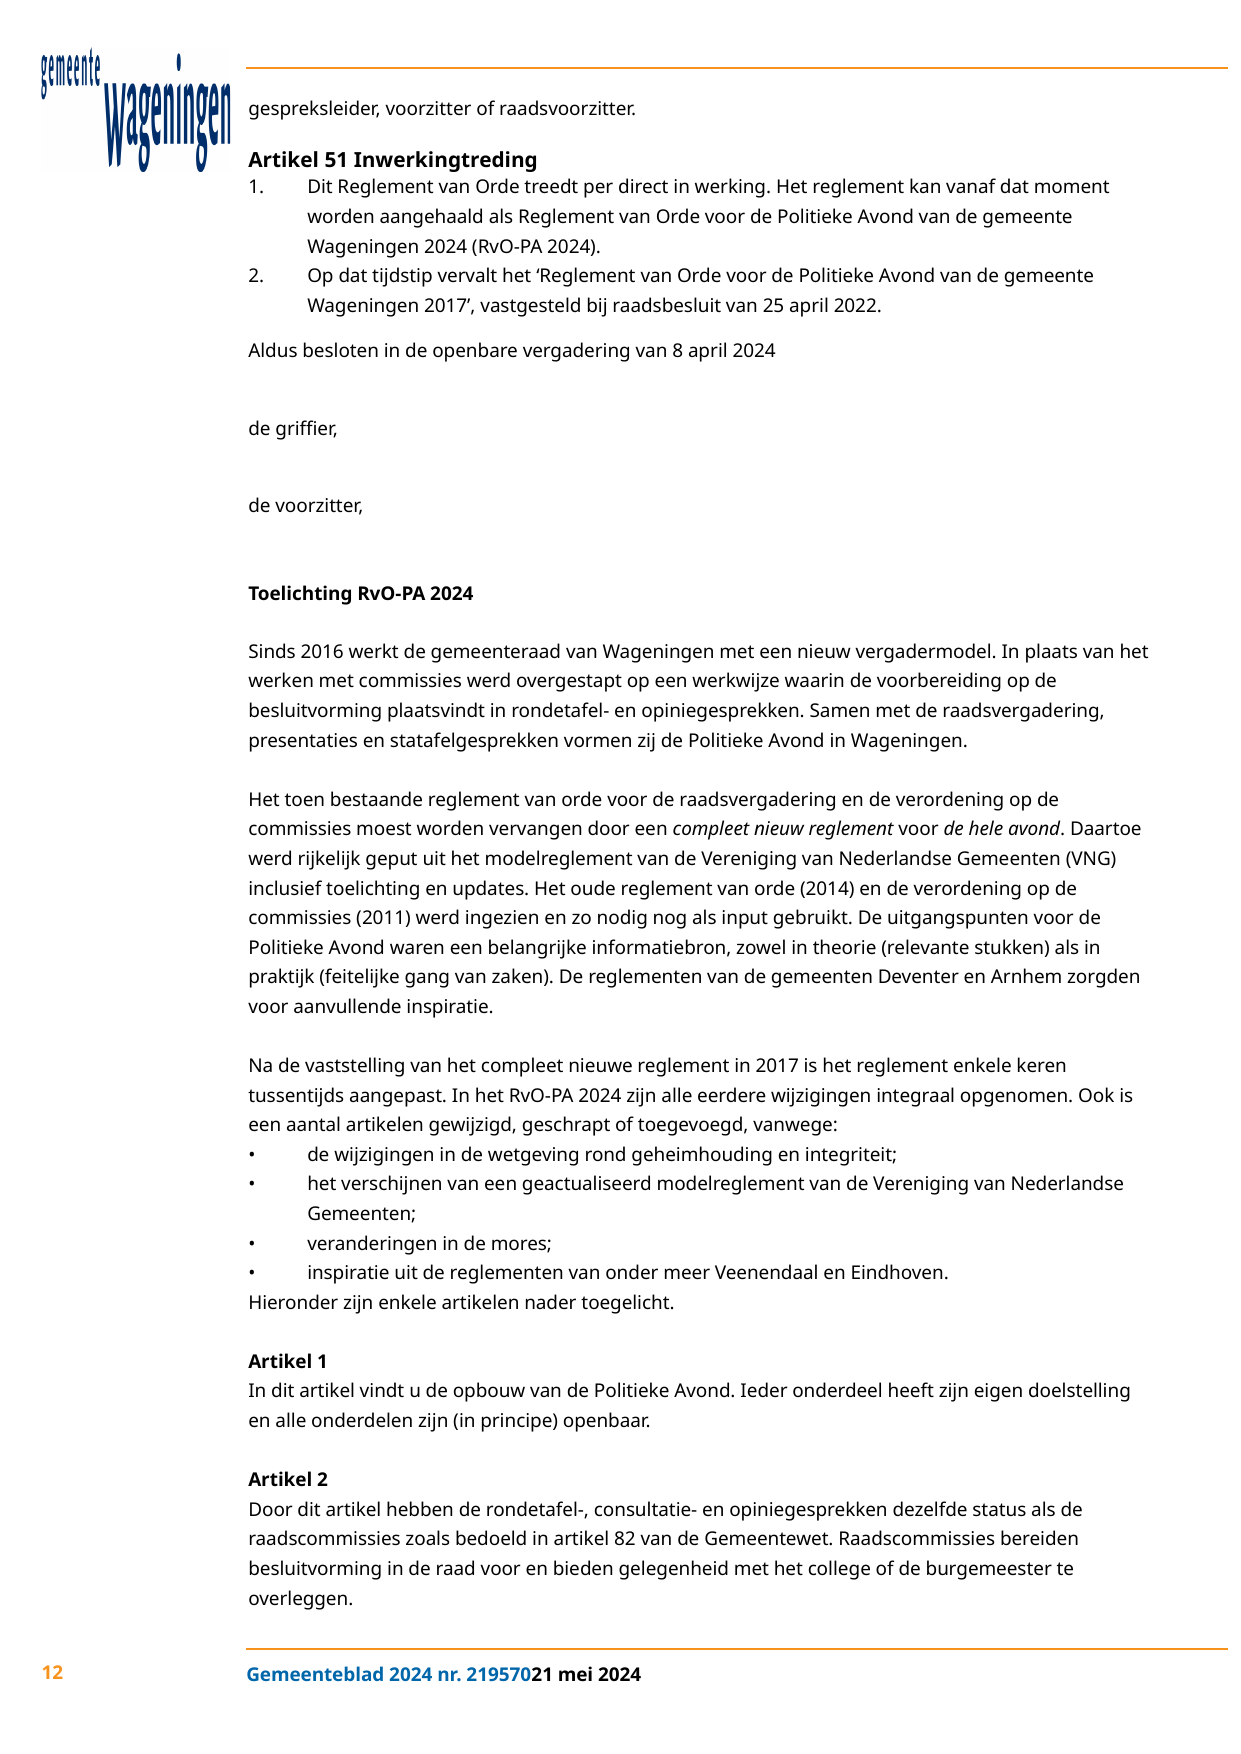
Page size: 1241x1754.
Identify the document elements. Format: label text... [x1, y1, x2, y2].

text Door dit artikel hebben de rondetafel-, consultatie- en opiniegesprekken dezelfde status als de raadscommissies zoals bedoeld in artikel 82 van de Gemeentewet. Raadscommissies bereiden besluitvorming in de raad voor en bieden gelegenheid met het college of de burgemeester te overleggen. [248, 1496, 1152, 1610]
text Aldus besloten in de openbare vergadering van 8 april 2024 [248, 338, 1152, 363]
text Artikel 2 [248, 1466, 1152, 1492]
text In dit artikel vindt u de opbouw van de Politieke Avond. Ieder onderdeel heeft zijn eigen doelstelling en alle onderdelen zijn (in principe) openbaar. [248, 1378, 1152, 1433]
text de voorzitter, [248, 492, 1152, 518]
text Toelichting RvO-PA 2024 [248, 569, 1152, 609]
text Sinds 2016 werkt de gemeenteraad van Wageningen met een nieuw vergadermodel. In plaats van het werken met commissies werd overgestapt op een werkwijze waarin de voorbereiding op de besluitvorming plaatsvindt in rondetafel- en opiniegesprekken. Samen met de raadsvergadering, presentaties en statafelgesprekken vormen zij de Politieke Avond in Wageningen. [248, 638, 1152, 752]
picture [41, 47, 231, 172]
list inspiratie uit de reglementen van onder meer Veenendaal en Eindhoven. [248, 1259, 1152, 1285]
text Artikel 1 [248, 1348, 1152, 1374]
list Dit Reglement van Orde treedt per direct in werking. Het reglement kan vanaf dat moment worden aangehaald als Reglement van Orde voor de Politieke Avond van de gemeente Wageningen 2024 (RvO-PA 2024). [248, 174, 1152, 258]
list Op dat tijdstip vervalt het ‘Reglement van Orde voor de Politieke Avond van de gemeente Wageningen 2017’, vastgesteld bij raadsbesluit van 25 april 2022. [248, 262, 1152, 318]
text Na de vaststelling van het compleet nieuwe reglement in 2017 is het reglement enkele keren tussentijds aangepast. In het RvO-PA 2024 zijn alle eerdere wijzigingen integraal opgenomen. Ook is een aantal artikelen gewijzigd, geschrapt of toegevoegd, vanwege: [248, 1052, 1152, 1137]
text Hieronder zijn enkele artikelen nader toegelicht. [248, 1289, 1152, 1314]
list de wijzigingen in de wetgeving rond geheimhouding en integriteit; [248, 1141, 1152, 1167]
text Artikel 51 Inwerkingtreding [248, 145, 1152, 174]
text de griffier, [248, 415, 1152, 441]
text gespreksleider, voorzitter of raadsvoorzitter. [248, 95, 1152, 121]
list veranderingen in de mores; [248, 1230, 1152, 1255]
list het verschijnen van een geactualiseerd modelreglement van de Vereniging van Nederlandse Gemeenten; [248, 1171, 1152, 1226]
text Het toen bestaande reglement van orde voor de raadsvergadering en de verordening op de commissies moest worden vervangen door een compleet nieuw reglement voor de hele avond. Daartoe werd rijkelijk geput uit het modelreglement van de Vereniging van Nederlandse Gemeenten (VNG) inclusief toelichting en updates. Het oude reglement van orde (2014) en de verordening op de commissies (2011) werd ingezien en zo nodig nog als input gebruikt. De uitgangspunten voor de Politieke Avond waren een belangrijke informatiebron, zowel in theorie (relevante stukken) als in praktijk (feitelijke gang van zaken). De reglementen van de gemeenten Deventer en Arnhem zorgden voor aanvullende inspiratie. [248, 786, 1152, 1019]
